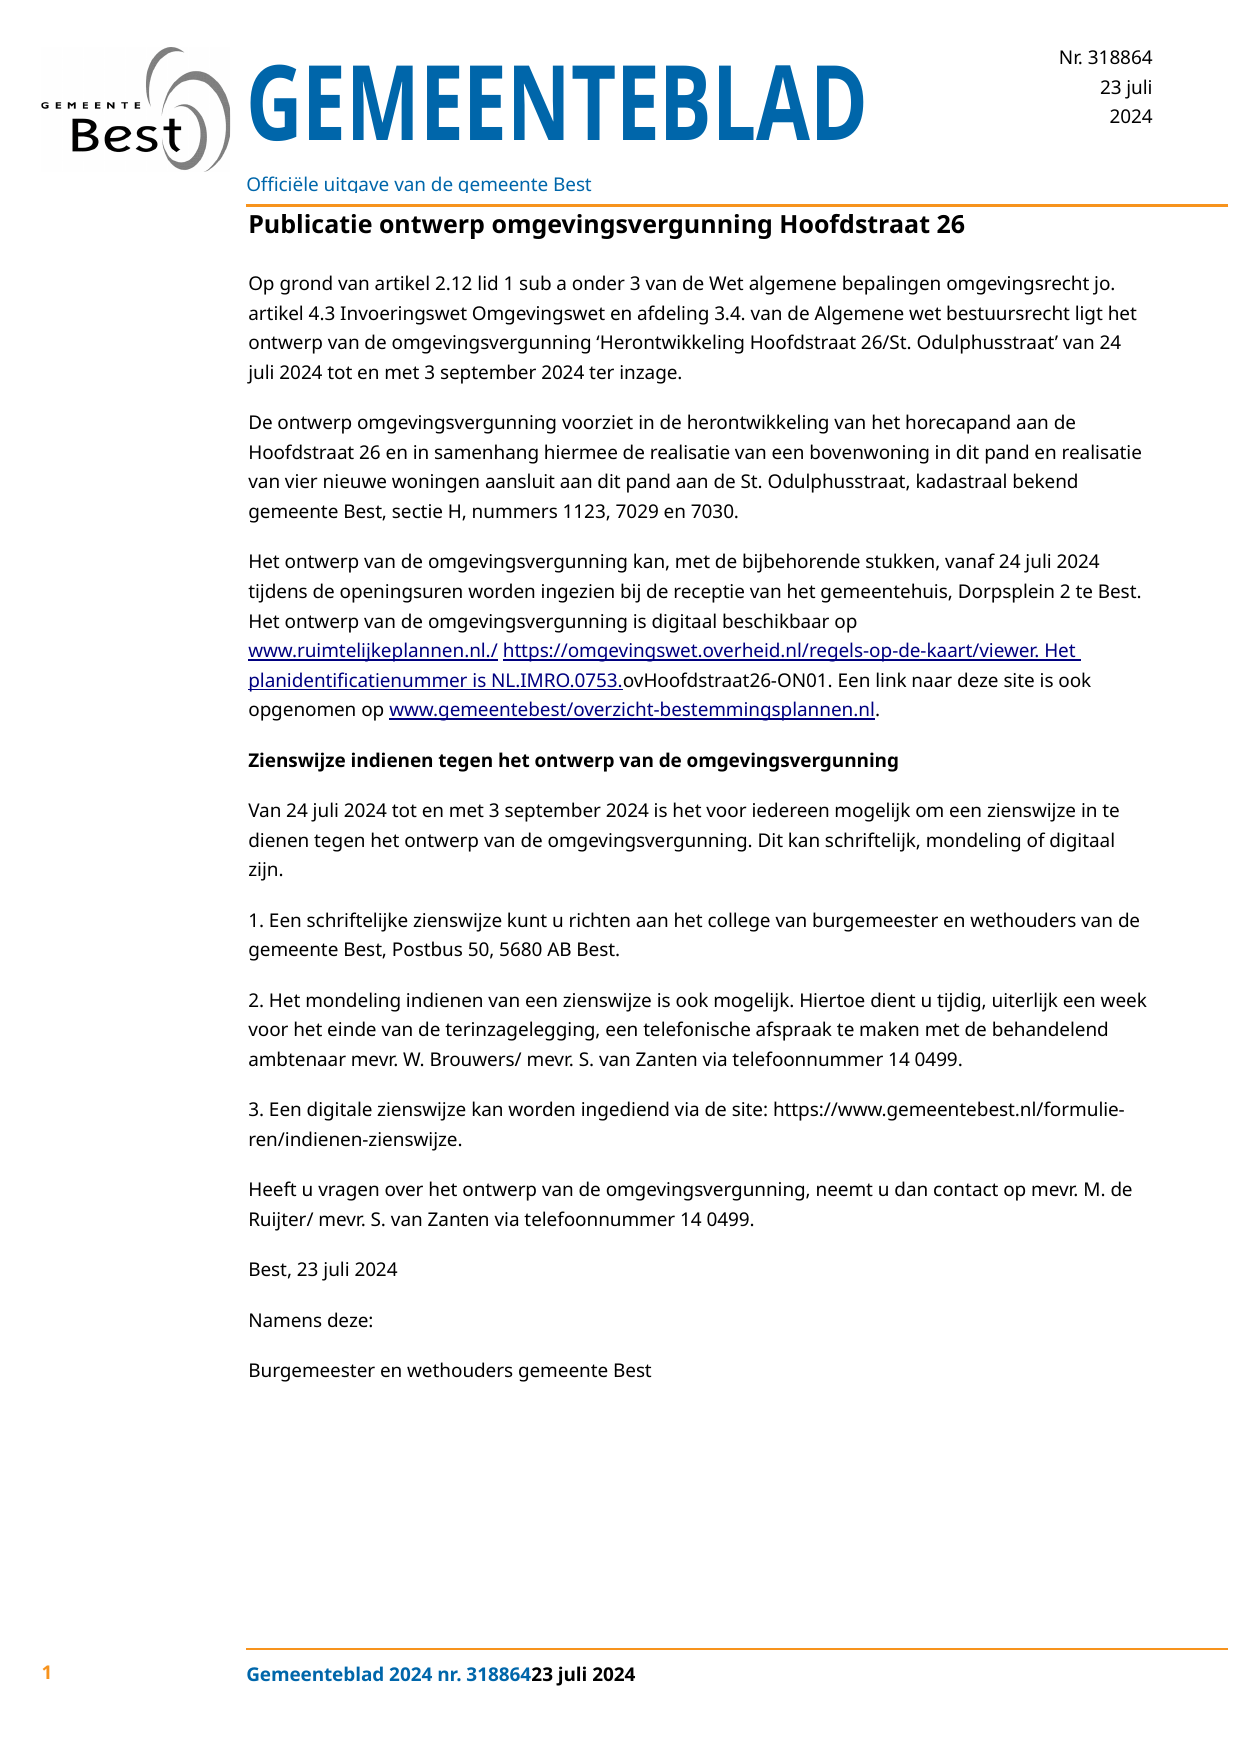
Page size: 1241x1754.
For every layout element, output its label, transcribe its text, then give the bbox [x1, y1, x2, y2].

picture [41, 47, 231, 172]
text Burgemeester en wethouders gemeente Best [248, 1357, 1152, 1383]
text De ontwerp omgevingsvergunning voorziet in de herontwikkeling van het horecapand aan de Hoofdstraat 26 en in samenhang hiermee de realisatie van een bovenwoning in dit pand en realisatie van vier nieuwe woningen aansluit aan dit pand aan de St. Odulphusstraat, kadastraal bekend gemeente Best, sectie H, nummers 1123, 7029 en 7030. [248, 409, 1152, 524]
text Op grond van artikel 2.12 lid 1 sub a onder 3 van de Wet algemene bepalingen omgevingsrecht jo. artikel 4.3 Invoeringswet Omgevingswet en afdeling 3.4. van de Algemene wet bestuursrecht ligt het ontwerp van de omgevingsvergunning ‘Herontwikkeling Hoofdstraat 26/St. Odulphusstraat’ van 24 juli 2024 tot en met 3 september 2024 ter inzage. [248, 270, 1152, 385]
text Het ontwerp van de omgevingsvergunning kan, met de bijbehorende stukken, vanaf 24 juli 2024 tijdens de openingsuren worden ingezien bij de receptie van het gemeentehuis, Dorpsplein 2 te Best. Het ontwerp van de omgevingsvergunning is digitaal beschikbaar op www.ruimtelijkeplannen.nl./ https://omgevingswet.overheid.nl/regels-op-de-kaart/viewer. Het planidentificatienummer is NL.IMRO.0753.ovHoofdstraat26-ON01. Een link naar deze site is ook opgenomen op www.gemeentebest/overzicht-bestemmingsplannen.nl. [248, 549, 1152, 722]
text Van 24 juli 2024 tot en met 3 september 2024 is het voor iedereen mogelijk om een zienswijze in te dienen tegen het ontwerp van de omgevingsvergunning. Dit kan schriftelijk, mondeling of digitaal zijn. [248, 797, 1152, 882]
text Heeft u vragen over het ontwerp van de omgevingsvergunning, neemt u dan contact op mevr. M. de Ruijter/ mevr. S. van Zanten via telefoonnummer 14 0499. [248, 1177, 1152, 1232]
text Best, 23 juli 2024 [248, 1257, 1152, 1282]
text Publicatie ontwerp omgevingsvergunning Hoofdstraat 26 [248, 207, 1152, 241]
text Namens deze: [248, 1307, 1152, 1333]
text 1. Een schriftelijke zienswijze kunt u richten aan het college van burgemeester en wethouders van de gemeente Best, Postbus 50, 5680 AB Best. [248, 907, 1152, 962]
text Zienswijze indienen tegen het ontwerp van de omgevingsvergunning [248, 747, 1152, 773]
text 3. Een digitale zienswijze kan worden ingediend via de site: https://www.gemeentebest.nl/formulie- ren/indienen-zienswijze. [248, 1097, 1152, 1152]
text 2. Het mondeling indienen van een zienswijze is ook mogelijk. Hiertoe dient u tijdig, uiterlijk een week voor het einde van de terinzagelegging, een telefonische afspraak te maken met de behandelend ambtenaar mevr. W. Brouwers/ mevr. S. van Zanten via telefoonnummer 14 0499. [248, 987, 1152, 1072]
